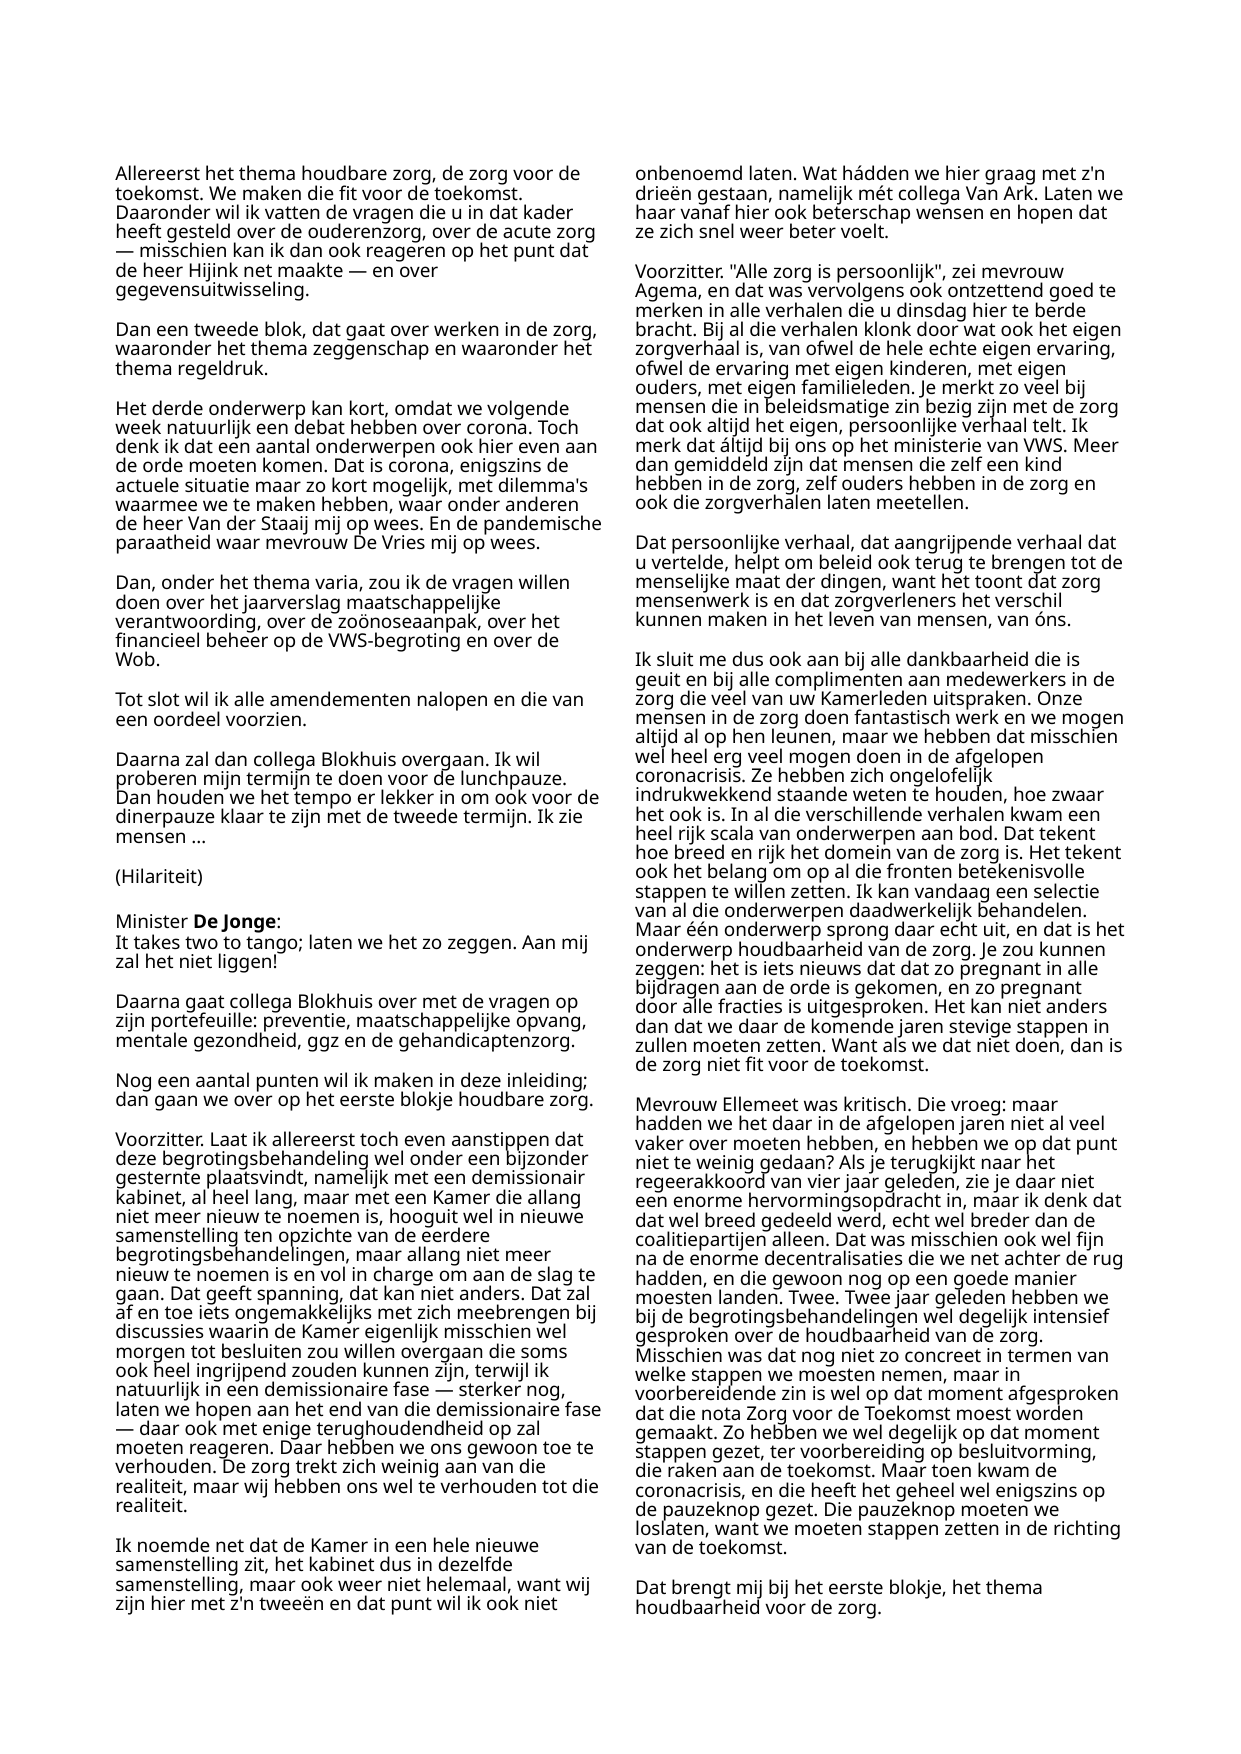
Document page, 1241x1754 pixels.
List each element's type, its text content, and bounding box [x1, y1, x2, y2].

text (Hilariteit) [115, 868, 605, 887]
text Dat persoonlijke verhaal, dat aangrijpende verhaal dat u vertelde, helpt om beleid ook terug te brengen tot de menselijke maat der dingen, want het toont dat zorg mensenwerk is en dat zorgverleners het verschil kunnen maken in het leven van mensen, van óns. [635, 534, 1125, 631]
text Het derde onderwerp kan kort, omdat we volgende week natuurlijk een debat hebben over corona. Toch denk ik dat een aantal onderwerpen ook hier even aan de orde moeten komen. Dat is corona, enigszins de actuele situatie maar zo kort mogelijk, met dilemma's waarmee we te maken hebben, waar onder anderen de heer Van der Staaij mij op wees. En de pandemische paraatheid waar mevrouw De Vries mij op wees. [115, 399, 605, 554]
text Voorzitter. "Alle zorg is persoonlijk", zei mevrouw Agema, en dat was vervolgens ook ontzettend goed te merken in alle verhalen die u dinsdag hier te berde bracht. Bij al die verhalen klonk door wat ook het eigen zorgverhaal is, van ofwel de hele echte eigen ervaring, ofwel de ervaring met eigen kinderen, met eigen ouders, met eigen familieleden. Je merkt zo veel bij mensen die in beleidsmatige zin bezig zijn met de zorg dat ook altijd het eigen, persoonlijke verhaal telt. Ik merk dat áltijd bij ons op het ministerie van VWS. Meer dan gemiddeld zijn dat mensen die zelf een kind hebben in de zorg, zelf ouders hebben in de zorg en ook die zorgverhalen laten meetellen. [635, 263, 1125, 514]
text Dat brengt mij bij het eerste blokje, het thema houdbaarheid voor de zorg. [635, 1579, 1125, 1618]
text Tot slot wil ik alle amendementen nalopen en die van een oordeel voorzien. [115, 691, 605, 730]
text Ik noemde net dat de Kamer in een hele nieuwe samenstelling zit, het kabinet dus in dezelfde samenstelling, maar ook weer niet helemaal, want wij zijn hier met z'n tweeën en dat punt wil ik ook niet [115, 1537, 605, 1614]
text Daarna gaat collega Blokhuis over met de vragen op zijn portefeuille: preventie, maatschappelijke opvang, mentale gezondheid, ggz en de gehandicaptenzorg. [115, 993, 605, 1051]
text onbenoemd laten. Wat hádden we hier graag met z'n drieën gestaan, namelijk mét collega Van Ark. Laten we haar vanaf hier ook beterschap wensen en hopen dat ze zich snel weer beter voelt. [635, 165, 1125, 242]
text Daarna zal dan collega Blokhuis overgaan. Ik wil proberen mijn termijn te doen voor de lunchpauze. Dan houden we het tempo er lekker in om ook voor de dinerpauze klaar te zijn met de tweede termijn. Ik zie mensen … [115, 751, 605, 847]
text Ik sluit me dus ook aan bij alle dankbaarheid die is geuit en bij alle complimenten aan medewerkers in de zorg die veel van uw Kamerleden uitspraken. Onze mensen in de zorg doen fantastisch werk en we mogen altijd al op hen leunen, maar we hebben dat misschien wel heel erg veel mogen doen in de afgelopen coronacrisis. Ze hebben zich ongelofelijk indrukwekkend staande weten te houden, hoe zwaar het ook is. In al die verschillende verhalen kwam een heel rijk scala van onderwerpen aan bod. Dat tekent hoe breed en rijk het domein van de zorg is. Het tekent ook het belang om op al die fronten betekenisvolle stappen te willen zetten. Ik kan vandaag een selectie van al die onderwerpen daadwerkelijk behandelen. Maar één onderwerp sprong daar echt uit, en dat is het onderwerp houdbaarheid van de zorg. Je zou kunnen zeggen: het is iets nieuws dat dat zo pregnant in alle bijdragen aan de orde is gekomen, en zo pregnant door alle fracties is uitgesproken. Het kan niet anders dan dat we daar de komende jaren stevige stappen in zullen moeten zetten. Want als we dat niet doen, dan is de zorg niet fit voor de toekomst. [635, 651, 1125, 1075]
text Mevrouw Ellemeet was kritisch. Die vroeg: maar hadden we het daar in de afgelopen jaren niet al veel vaker over moeten hebben, en hebben we op dat punt niet te weinig gedaan? Als je terugkijkt naar het regeerakkoord van vier jaar geleden, zie je daar niet een enorme hervormingsopdracht in, maar ik denk dat dat wel breed gedeeld werd, echt wel breder dan de coalitiepartijen alleen. Dat was misschien ook wel fijn na de enorme decentralisaties die we net achter de rug hadden, en die gewoon nog op een goede manier moesten landen. Twee. Twee jaar geleden hebben we bij de begrotingsbehandelingen wel degelijk intensief gesproken over de houdbaarheid van de zorg. Misschien was dat nog niet zo concreet in termen van welke stappen we moesten nemen, maar in voorbereidende zin is wel op dat moment afgesproken dat die nota Zorg voor de Toekomst moest worden gemaakt. Zo hebben we wel degelijk op dat moment stappen gezet, ter voorbereiding op besluitvorming, die raken aan de toekomst. Maar toen kwam de coronacrisis, en die heeft het geheel wel enigszins op de pauzeknop gezet. Die pauzeknop moeten we loslaten, want we moeten stappen zetten in de richting van de toekomst. [635, 1096, 1125, 1559]
text Dan een tweede blok, dat gaat over werken in de zorg, waaronder het thema zeggenschap en waaronder het thema regeldruk. [115, 321, 605, 379]
text Dan, onder het thema varia, zou ik de vragen willen doen over het jaarverslag maatschappelijke verantwoording, over de zoönoseaanpak, over het financieel beheer op de VWS-begroting en over de Wob. [115, 574, 605, 671]
text Allereerst het thema houdbare zorg, de zorg voor de toekomst. We maken die fit voor de toekomst. Daaronder wil ik vatten de vragen die u in dat kader heeft gesteld over de ouderenzorg, over de acute zorg — misschien kan ik dan ook reageren op het punt dat de heer Hijink net maakte — en over gegevensuitwisseling. [115, 165, 605, 300]
text Minister De Jonge: [115, 908, 605, 934]
text Nog een aantal punten wil ik maken in deze inleiding; dan gaan we over op het eerste blokje houdbare zorg. [115, 1072, 605, 1110]
text It takes two to tango; laten we het zo zeggen. Aan mij zal het niet liggen! [115, 934, 605, 972]
text Voorzitter. Laat ik allereerst toch even aanstippen dat deze begrotingsbehandeling wel onder een bijzonder gesternte plaatsvindt, namelijk met een demissionair kabinet, al heel lang, maar met een Kamer die allang niet meer nieuw te noemen is, hooguit wel in nieuwe samenstelling ten opzichte van de eerdere begrotingsbehandelingen, maar allang niet meer nieuw te noemen is en vol in charge om aan de slag te gaan. Dat geeft spanning, dat kan niet anders. Dat zal af en toe iets ongemakkelijks met zich meebrengen bij discussies waarin de Kamer eigenlijk misschien wel morgen tot besluiten zou willen overgaan die soms ook heel ingrijpend zouden kunnen zijn, terwijl ik natuurlijk in een demissionaire fase — sterker nog, laten we hopen aan het end van die demissionaire fase — daar ook met enige terughoudendheid op zal moeten reageren. Daar hebben we ons gewoon toe te verhouden. De zorg trekt zich weinig aan van die realiteit, maar wij hebben ons wel te verhouden tot die realiteit. [115, 1131, 605, 1516]
